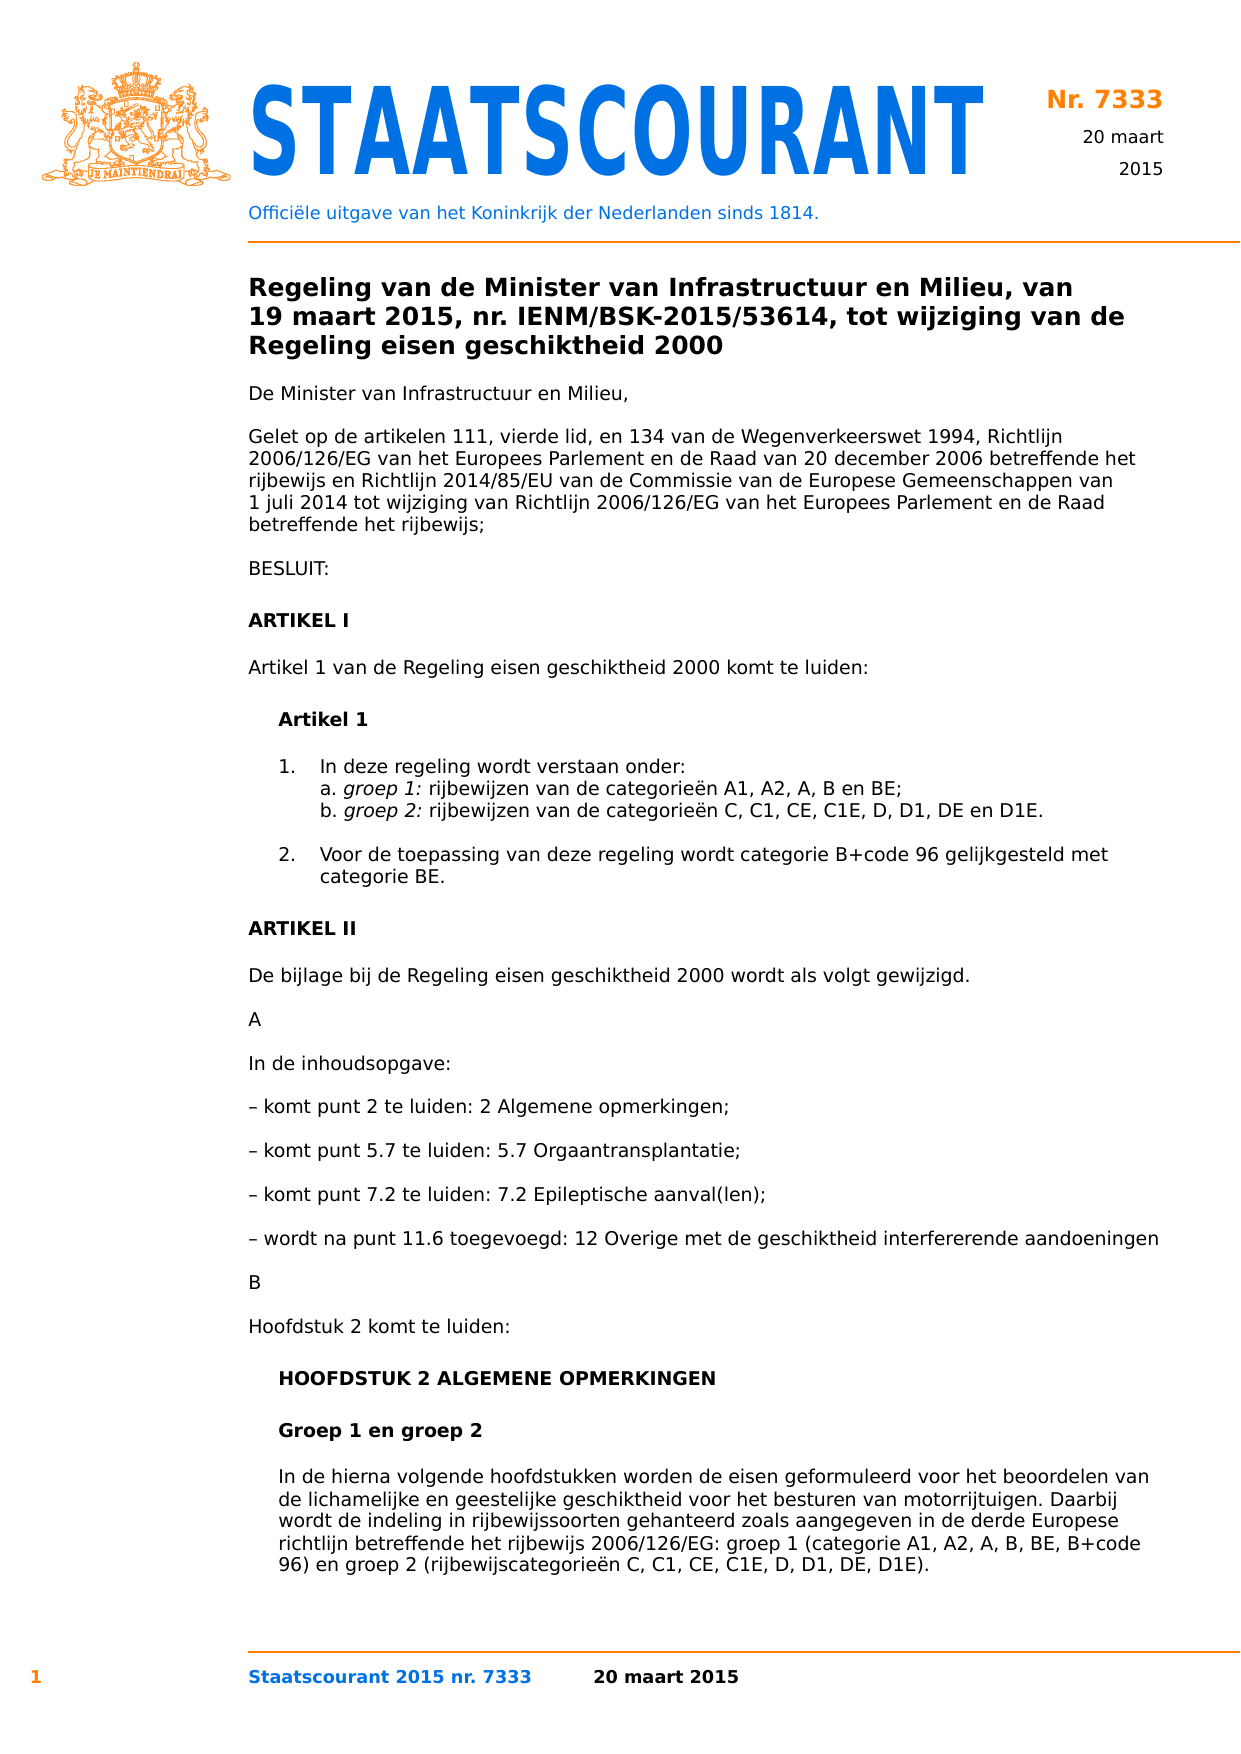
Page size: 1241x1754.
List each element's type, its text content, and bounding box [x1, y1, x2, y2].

text In de hierna volgende hoofdstukken worden de eisen geformuleerd voor het beoordelen van de lichamelijke en geestelijke geschiktheid voor het besturen van motorrijtuigen. Daarbij wordt de indeling in rijbewijssoorten gehanteerd zoals aangegeven in de derde Europese richtlijn betreffende het rijbewijs 2006/126/EG: groep 1 (categorie A1, A2, A, B, BE, B+code 96) en groep 2 (rijbewijscategorieën C, C1, CE, C1E, D, D1, DE, D1E). [278, 1466, 1163, 1576]
subtitle ARTIKEL II [248, 918, 1163, 940]
subtitle HOOFDSTUK 2 ALGEMENE OPMERKINGEN [278, 1367, 1163, 1389]
text a. groep 1: rijbewijzen van de categorieën A1, A2, A, B en BE; [319, 778, 1163, 800]
text b. groep 2: rijbewijzen van de categorieën C, C1, CE, C1E, D, D1, DE en D1E. [319, 800, 1163, 822]
table_header [25, 62, 248, 241]
table_cell 2015 [998, 153, 1240, 203]
table_cell 20 maart [998, 121, 1240, 153]
text BESLUIT: [248, 558, 1163, 580]
subtitle Regeling van de Minister van Infrastructuur en Milieu, van 19 maart 2015, nr. IENM/BSK-2015/53614, tot wijziging van de Regeling eisen geschiktheid 2000 [248, 273, 1163, 361]
table_header Nr. 7333 [998, 62, 1240, 121]
text – komt punt 5.7 te luiden: 5.7 Orgaantransplantatie; [248, 1140, 1163, 1162]
subtitle Groep 1 en groep 2 [278, 1419, 1163, 1441]
text In de inhoudsopgave: [248, 1052, 1163, 1074]
text 1. In deze regeling wordt verstaan onder: [278, 756, 1163, 778]
text Hoofdstuk 2 komt te luiden: [248, 1316, 1163, 1337]
subtitle ARTIKEL I [248, 610, 1163, 632]
text A [248, 1008, 1163, 1031]
text De bijlage bij de Regeling eisen geschiktheid 2000 wordt als volgt gewijzigd. [248, 965, 1163, 987]
subtitle Artikel 1 [278, 709, 1163, 731]
text – komt punt 7.2 te luiden: 7.2 Epileptische aanval(len); [248, 1184, 1163, 1206]
picture [41, 62, 231, 186]
table_cell Officiële uitgave van het Koninkrijk der Nederlanden sinds 1814. [248, 203, 1240, 241]
text 2. Voor de toepassing van deze regeling wordt categorie B+code 96 gelijkgesteld met categorie BE. [278, 844, 1163, 888]
table_header STAATSCOURANT [248, 62, 998, 203]
text B [248, 1272, 1163, 1294]
text – komt punt 2 te luiden: 2 Algemene opmerkingen; [248, 1096, 1163, 1118]
text De Minister van Infrastructuur en Milieu, [248, 382, 1163, 404]
text Artikel 1 van de Regeling eisen geschiktheid 2000 komt te luiden: [248, 657, 1163, 679]
text – wordt na punt 11.6 toegevoegd: 12 Overige met de geschiktheid interfererende aandoeningen [248, 1228, 1163, 1250]
text Gelet op de artikelen 111, vierde lid, en 134 van de Wegenverkeerswet 1994, Richtlijn 2006/126/EG van het Europees Parlement en de Raad van 20 december 2006 betreffende het rijbewijs en Richtlijn 2014/85/EU van de Commissie van de Europese Gemeenschappen van 1 juli 2014 tot wijziging van Richtlijn 2006/126/EG van het Europees Parlement en de Raad betreffende het rijbewijs; [248, 426, 1163, 536]
